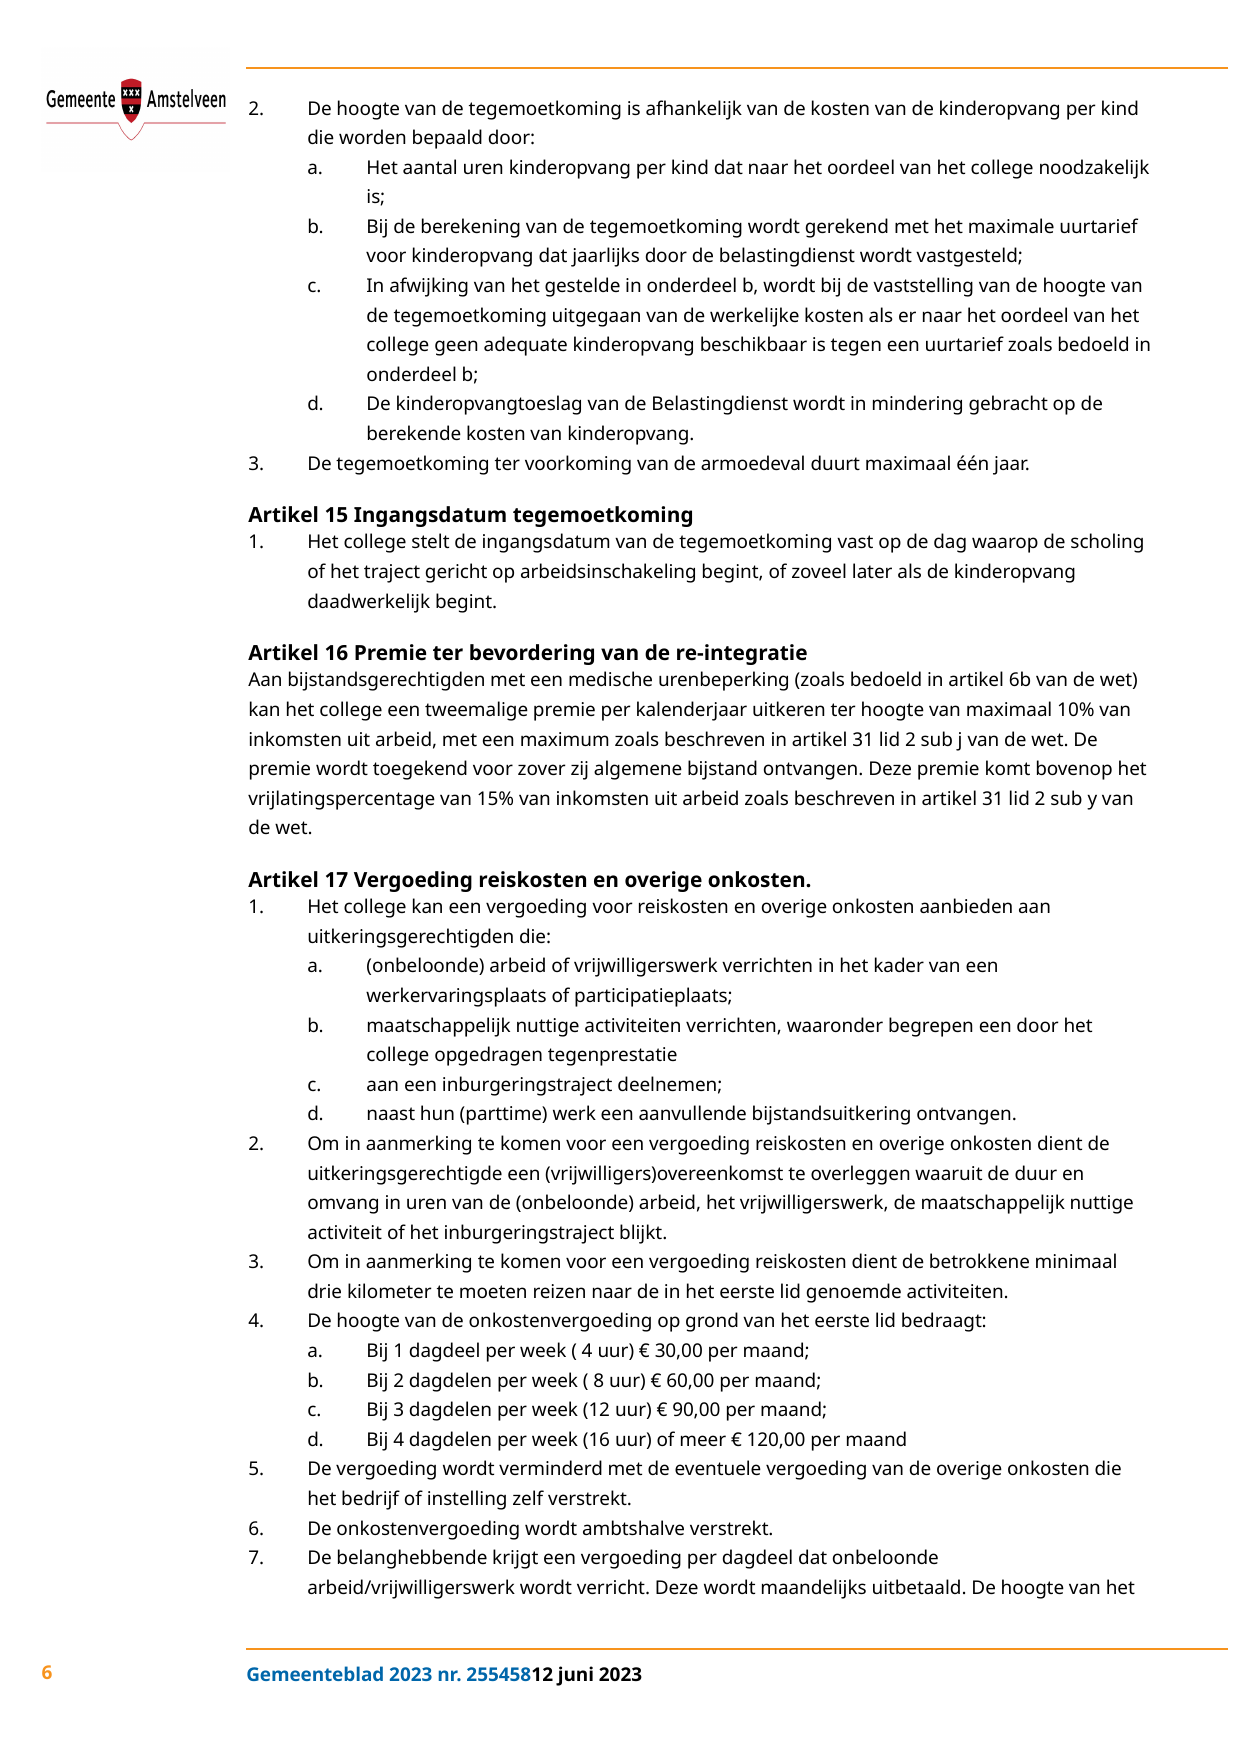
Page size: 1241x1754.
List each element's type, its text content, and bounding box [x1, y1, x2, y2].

list De onkostenvergoeding wordt ambtshalve verstrekt. [248, 1515, 1152, 1540]
list De kinderopvangtoeslag van de Belastingdienst wordt in mindering gebracht op de berekende kosten van kinderopvang. [307, 391, 1152, 446]
list naast hun (parttime) werk een aanvullende bijstandsuitkering ontvangen. [307, 1101, 1152, 1126]
list Bij 3 dagdelen per week (12 uur) € 90,00 per maand; [307, 1396, 1152, 1422]
list Het college stelt de ingangsdatum van de tegemoetkoming vast op de dag waarop de scholing of het traject gericht op arbeidsinschakeling begint, of zoveel later als de kinderopvang daadwerkelijk begint. [248, 529, 1152, 613]
list Het college kan een vergoeding voor reiskosten en overige onkosten aanbieden aan uitkeringsgerechtigden die: [248, 893, 1152, 949]
list De hoogte van de onkostenvergoeding op grond van het eerste lid bedraagt: [248, 1308, 1152, 1333]
list Bij 1 dagdeel per week ( 4 uur) € 30,00 per maand; [307, 1337, 1152, 1363]
text Aan bijstandsgerechtigden met een medische urenbeperking (zoals bedoeld in artikel 6b van de wet) kan het college een tweemalige premie per kalenderjaar uitkeren ter hoogte van maximaal 10% van inkomsten uit arbeid, met een maximum zoals beschreven in artikel 31 lid 2 sub j van de wet. De premie wordt toegekend voor zover zij algemene bijstand ontvangen. Deze premie komt bovenop het vrijlatingspercentage van 15% van inkomsten uit arbeid zoals beschreven in artikel 31 lid 2 sub y van de wet. [248, 667, 1152, 840]
list Bij 2 dagdelen per week ( 8 uur) € 60,00 per maand; [307, 1367, 1152, 1392]
list In afwijking van het gestelde in onderdeel b, wordt bij de vaststelling van de hoogte van de tegemoetkoming uitgegaan van de werkelijke kosten als er naar het oordeel van het college geen adequate kinderopvang beschikbaar is tegen een uurtarief zoals bedoeld in onderdeel b; [307, 272, 1152, 387]
text Artikel 17 Vergoeding reiskosten en overige onkosten. [248, 865, 1152, 893]
list aan een inburgeringstraject deelnemen; [307, 1071, 1152, 1097]
list Om in aanmerking te komen voor een vergoeding reiskosten dient de betrokkene minimaal drie kilometer te moeten reizen naar de in het eerste lid genoemde activiteiten. [248, 1248, 1152, 1304]
list Bij 4 dagdelen per week (16 uur) of meer € 120,00 per maand [307, 1426, 1152, 1452]
list De vergoeding wordt verminderd met de eventuele vergoeding van de overige onkosten die het bedrijf of instelling zelf verstrekt. [248, 1456, 1152, 1511]
list De belanghebbende krijgt een vergoeding per dagdeel dat onbeloonde arbeid/vrijwilligerswerk wordt verricht. Deze wordt maandelijks uitbetaald. De hoogte van het [248, 1544, 1152, 1599]
list De tegemoetkoming ter voorkoming van de armoedeval duurt maximaal één jaar. [248, 450, 1152, 476]
text Artikel 15 Ingangsdatum tegemoetkoming [248, 500, 1152, 529]
list maatschappelijk nuttige activiteiten verrichten, waaronder begrepen een door het college opgedragen tegenprestatie [307, 1012, 1152, 1067]
list Om in aanmerking te komen voor een vergoeding reiskosten en overige onkosten dient de uitkeringsgerechtigde een (vrijwilligers)overeenkomst te overleggen waaruit de duur en omvang in uren van de (onbeloonde) arbeid, het vrijwilligerswerk, de maatschappelijk nuttige activiteit of het inburgeringstraject blijkt. [248, 1130, 1152, 1244]
text Artikel 16 Premie ter bevordering van de re-integratie [248, 638, 1152, 667]
list De hoogte van de tegemoetkoming is afhankelijk van de kosten van de kinderopvang per kind die worden bepaald door: [248, 95, 1152, 150]
list Het aantal uren kinderopvang per kind dat naar het oordeel van het college noodzakelijk is; [307, 154, 1152, 209]
list Bij de berekening van de tegemoetkoming wordt gerekend met het maximale uurtarief voor kinderopvang dat jaarlijks door de belastingdienst wordt vastgesteld; [307, 213, 1152, 268]
picture [41, 47, 231, 172]
list (onbeloonde) arbeid of vrijwilligerswerk verrichten in het kader van een werkervaringsplaats of participatieplaats; [307, 953, 1152, 1008]
